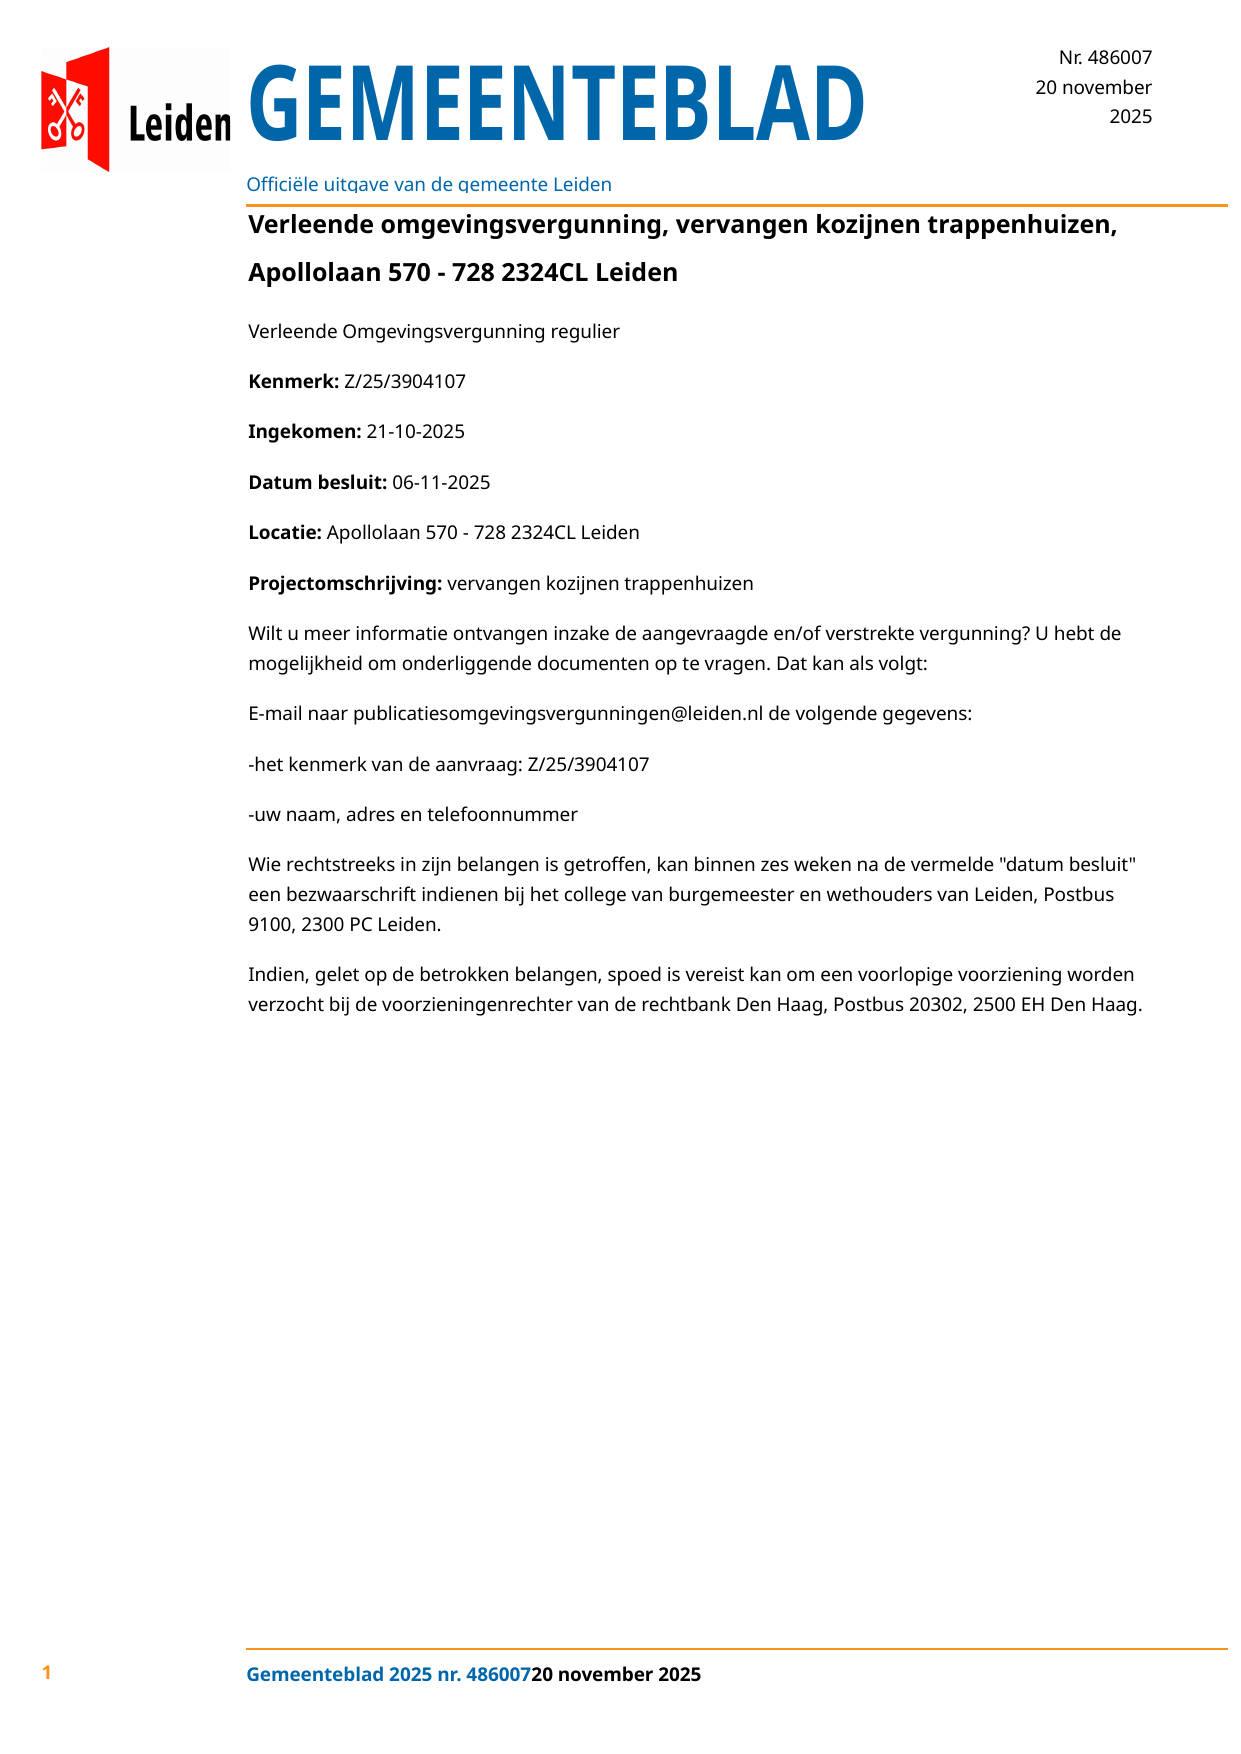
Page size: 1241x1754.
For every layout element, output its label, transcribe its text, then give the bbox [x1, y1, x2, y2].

text Wie rechtstreeks in zijn belangen is getroffen, kan binnen zes weken na de vermelde "datum besluit" een bezwaarschrift indienen bij het college van burgemeester en wethouders van Leiden, Postbus 9100, 2300 PC Leiden. [248, 852, 1152, 937]
text -het kenmerk van de aanvraag: Z/25/3904107 [248, 751, 1152, 777]
text E-mail naar publicatiesomgevingsvergunningen@leiden.nl de volgende gegevens: [248, 700, 1152, 726]
text Indien, gelet op de betrokken belangen, spoed is vereist kan om een voorlopige voorziening worden verzocht bij de voorzieningenrechter van de rechtbank Den Haag, Postbus 20302, 2500 EH Den Haag. [248, 961, 1152, 1017]
text -uw naam, adres en telefoonnummer [248, 801, 1152, 827]
text Wilt u meer informatie ontvangen inzake de aangevraagde en/of verstrekte vergunning? U hebt de mogelijkheid om onderliggende documenten op te vragen. Dat kan als volgt: [248, 620, 1152, 676]
text Verleende Omgevingsvergunning regulier [248, 318, 1152, 344]
text Kenmerk: Z/25/3904107 [248, 368, 1152, 394]
text Locatie: Apollolaan 570 - 728 2324CL Leiden [248, 519, 1152, 545]
text Projectomschrijving: vervangen kozijnen trappenhuizen [248, 570, 1152, 596]
text Datum besluit: 06-11-2025 [248, 469, 1152, 495]
text Verleende omgevingsvergunning, vervangen kozijnen trappenhuizen, Apollolaan 570 - 728 2324CL Leiden [248, 207, 1152, 288]
picture [41, 47, 231, 172]
text Ingekomen: 21-10-2025 [248, 419, 1152, 444]
